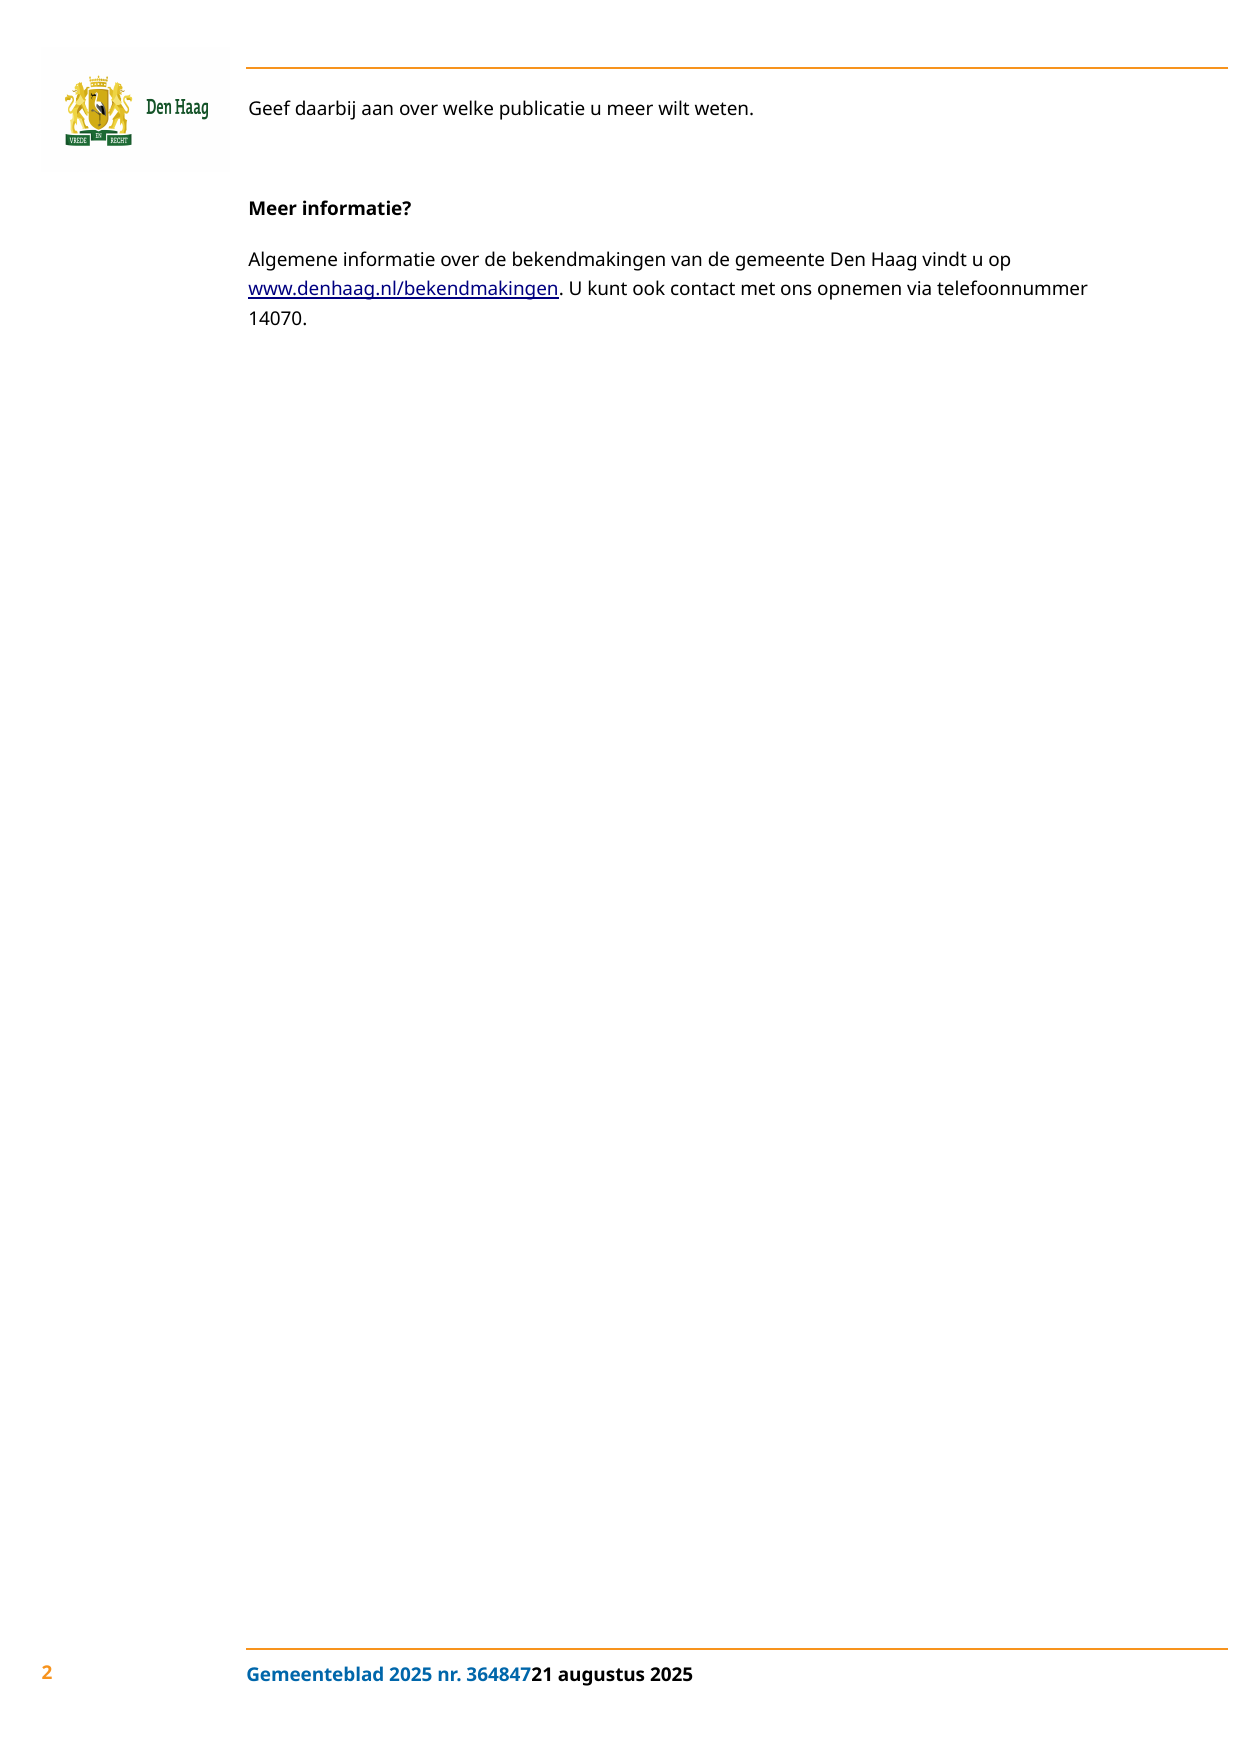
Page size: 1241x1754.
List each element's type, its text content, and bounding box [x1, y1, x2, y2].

text Meer informatie? [248, 196, 1152, 221]
text Geef daarbij aan over welke publicatie u meer wilt weten. [248, 95, 1152, 121]
picture [41, 47, 231, 172]
text Algemene informatie over de bekendmakingen van de gemeente Den Haag vindt u op www.denhaag.nl/bekendmakingen. U kunt ook contact met ons opnemen via telefoonnummer 14070. [248, 246, 1152, 331]
